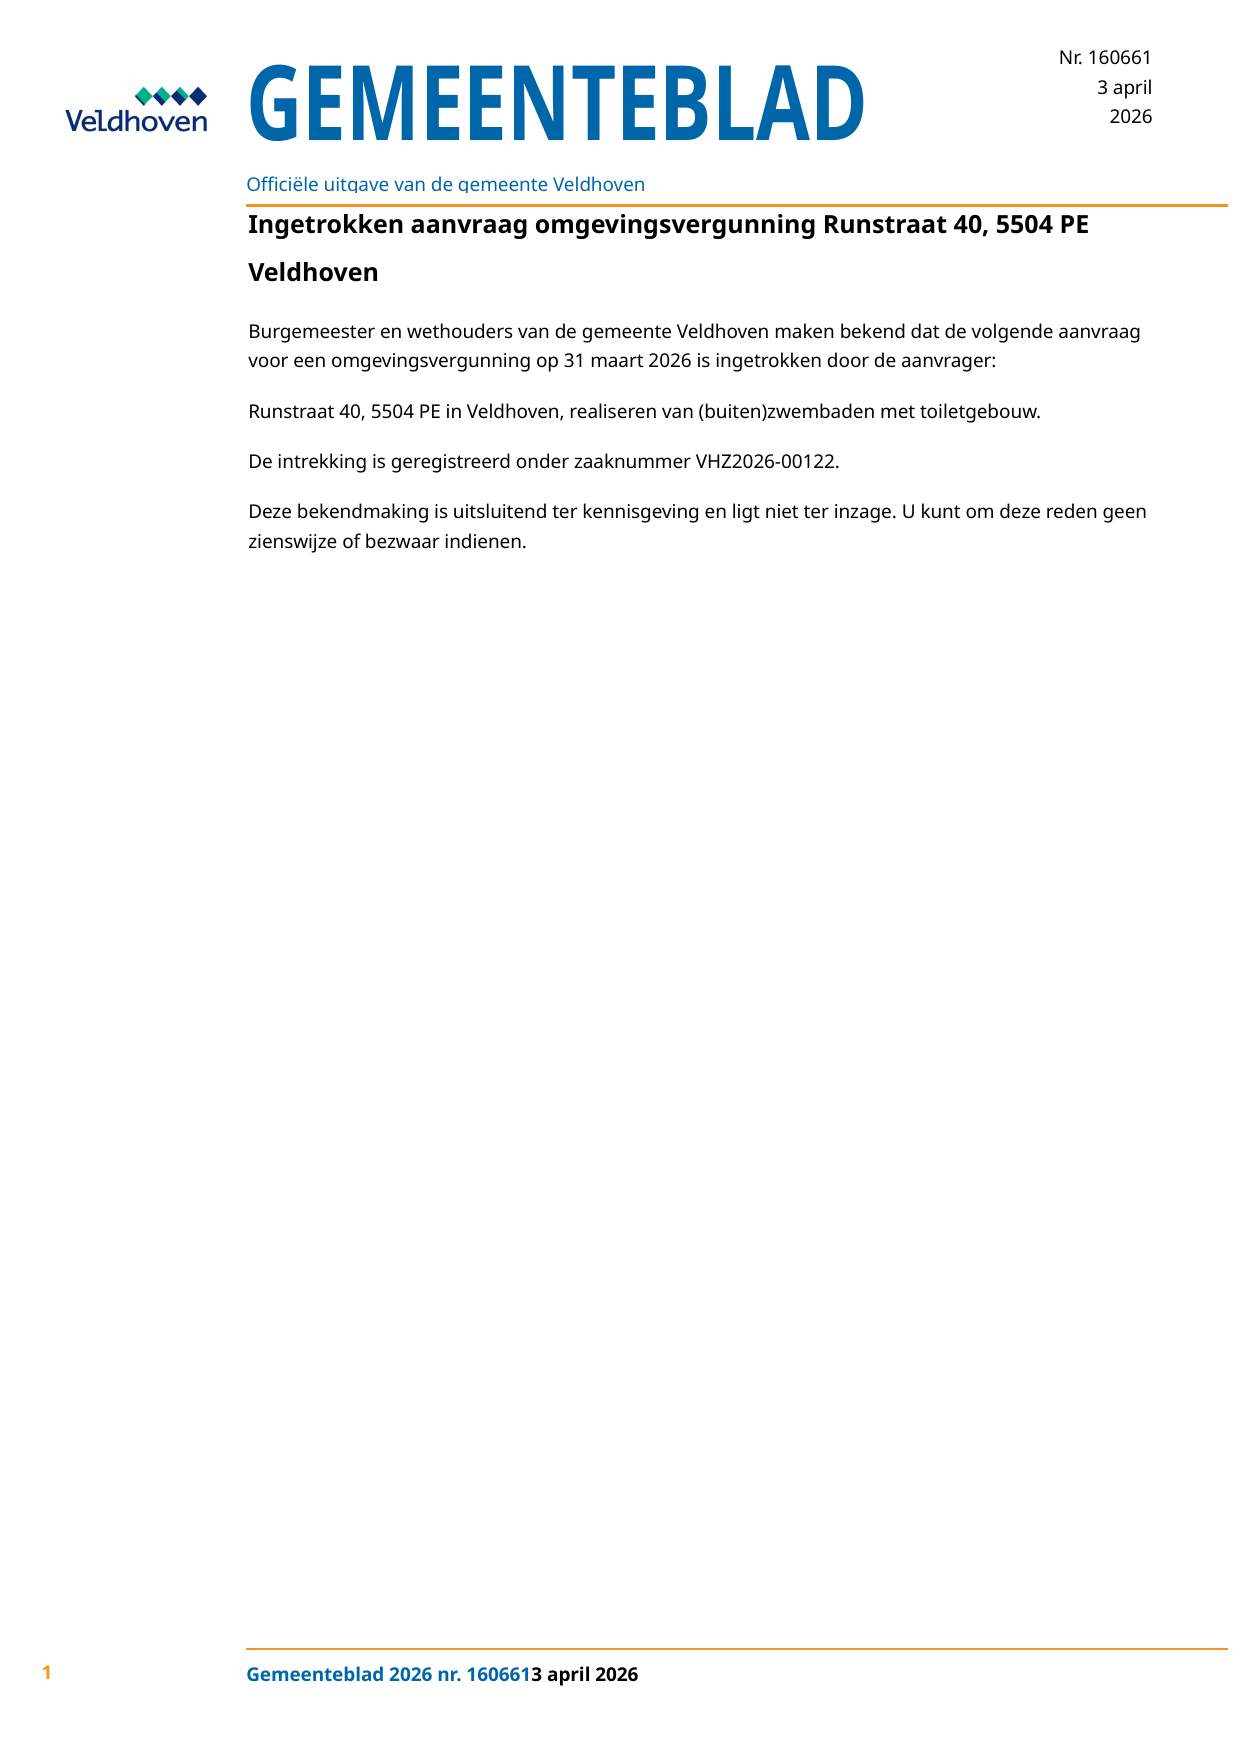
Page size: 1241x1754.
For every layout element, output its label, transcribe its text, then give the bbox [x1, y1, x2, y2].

text Deze bekendmaking is uitsluitend ter kennisgeving en ligt niet ter inzage. U kunt om deze reden geen zienswijze of bezwaar indienen. [248, 499, 1152, 554]
picture [41, 47, 231, 172]
text Ingetrokken aanvraag omgevingsvergunning Runstraat 40, 5504 PE Veldhoven [248, 207, 1152, 288]
text Runstraat 40, 5504 PE in Veldhoven, realiseren van (buiten)zwembaden met toiletgebouw. [248, 398, 1152, 424]
text De intrekking is geregistreerd onder zaaknummer VHZ2026-00122. [248, 448, 1152, 474]
text Burgemeester en wethouders van de gemeente Veldhoven maken bekend dat de volgende aanvraag voor een omgevingsvergunning op 31 maart 2026 is ingetrokken door de aanvrager: [248, 318, 1152, 373]
